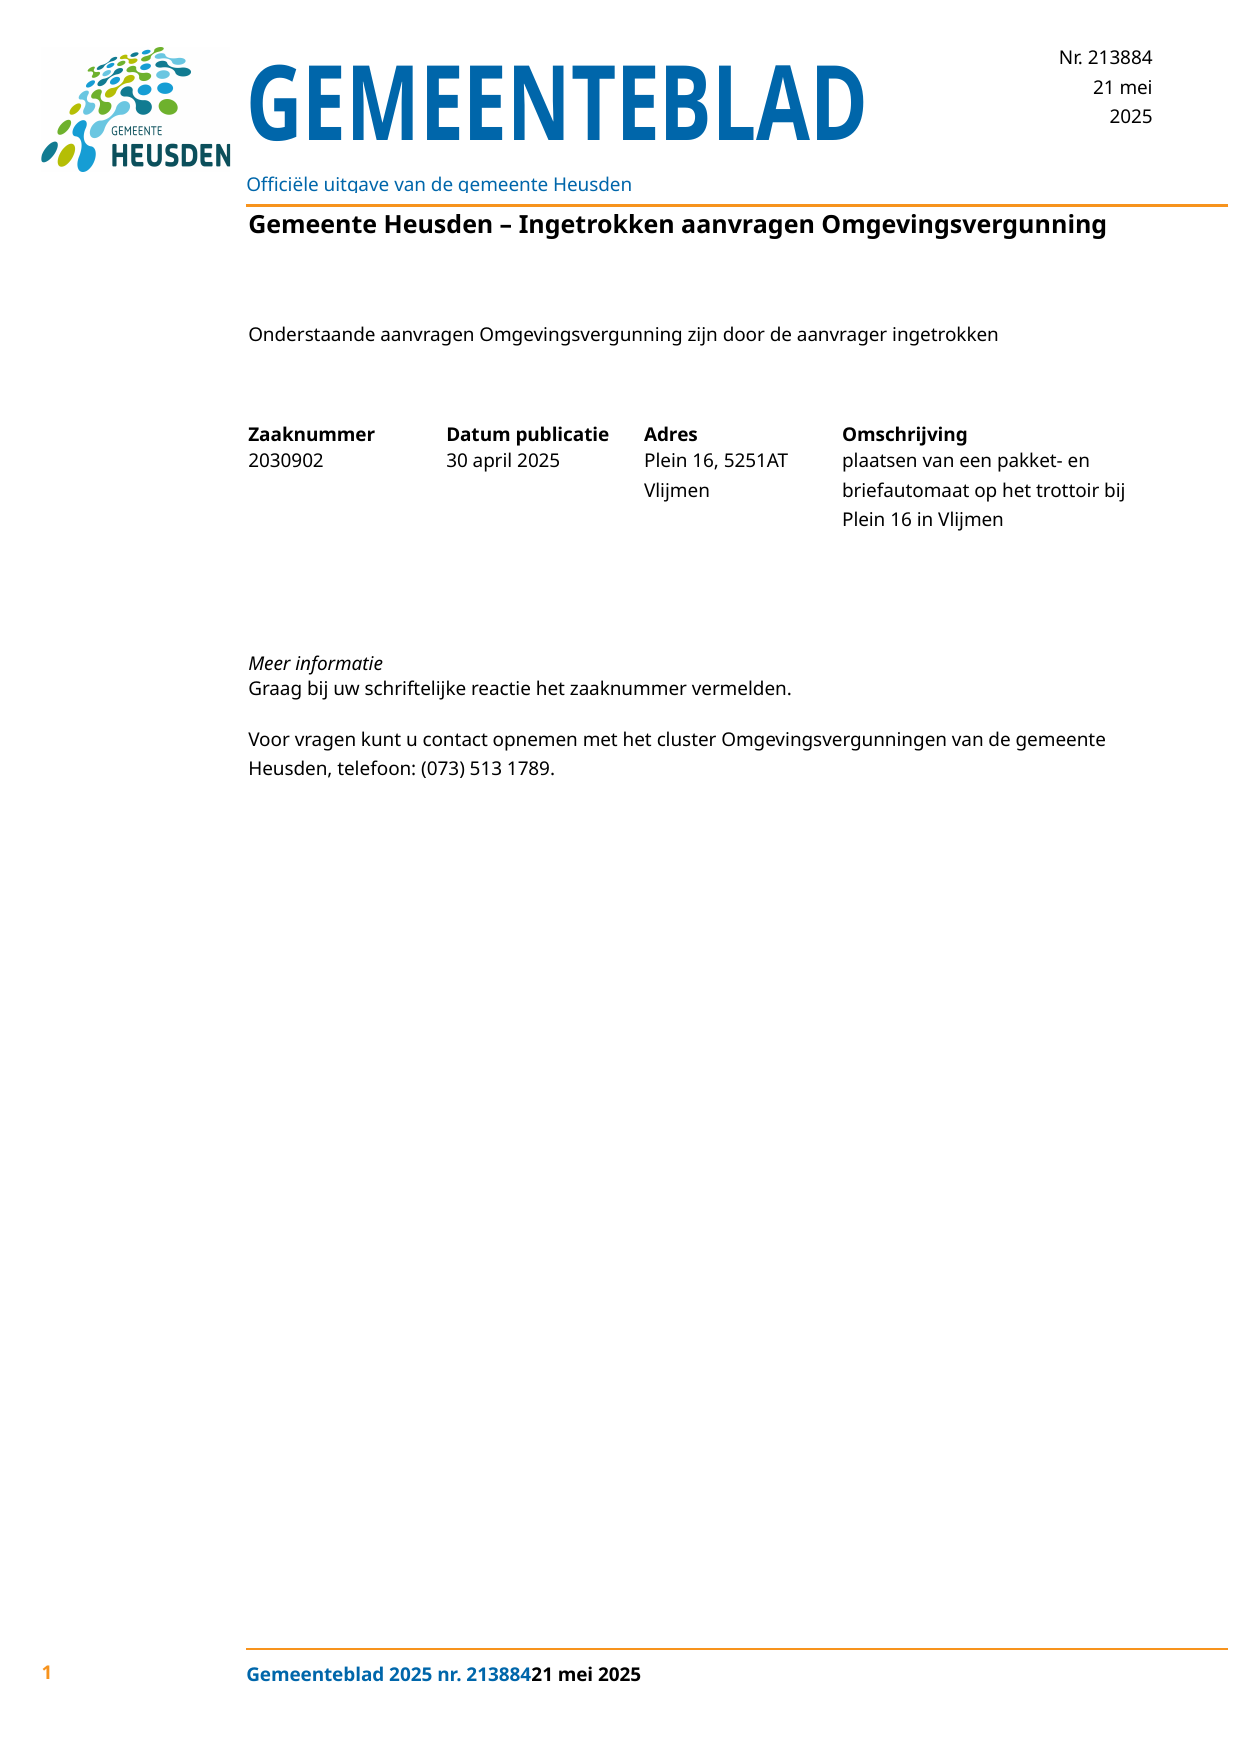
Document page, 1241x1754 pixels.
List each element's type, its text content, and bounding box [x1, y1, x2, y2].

table_cell Plein 16, 5251AT Vlijmen [644, 448, 842, 532]
text Meer informatie [248, 650, 1152, 676]
table_header Zaaknummer [248, 422, 446, 447]
text Voor vragen kunt u contact opnemen met het cluster Omgevingsvergunningen van de gemeente Heusden, telefoon: (073) 513 1789. [248, 726, 1152, 781]
table_header Omschrijving [842, 422, 1152, 447]
table_cell 30 april 2025 [446, 448, 644, 532]
table_header Datum publicatie [446, 422, 644, 447]
table_cell plaatsen van een pakket- en briefautomaat op het trottoir bij Plein 16 in Vlijmen [842, 448, 1152, 532]
text Gemeente Heusden – Ingetrokken aanvragen Omgevingsvergunning [248, 207, 1152, 241]
text Graag bij uw schriftelijke reactie het zaaknummer vermelden. [248, 676, 1152, 701]
picture [41, 47, 231, 172]
table_header Adres [644, 422, 842, 447]
text Onderstaande aanvragen Omgevingsvergunning zijn door de aanvrager ingetrokken [248, 321, 1152, 346]
table_cell 2030902 [248, 448, 446, 532]
